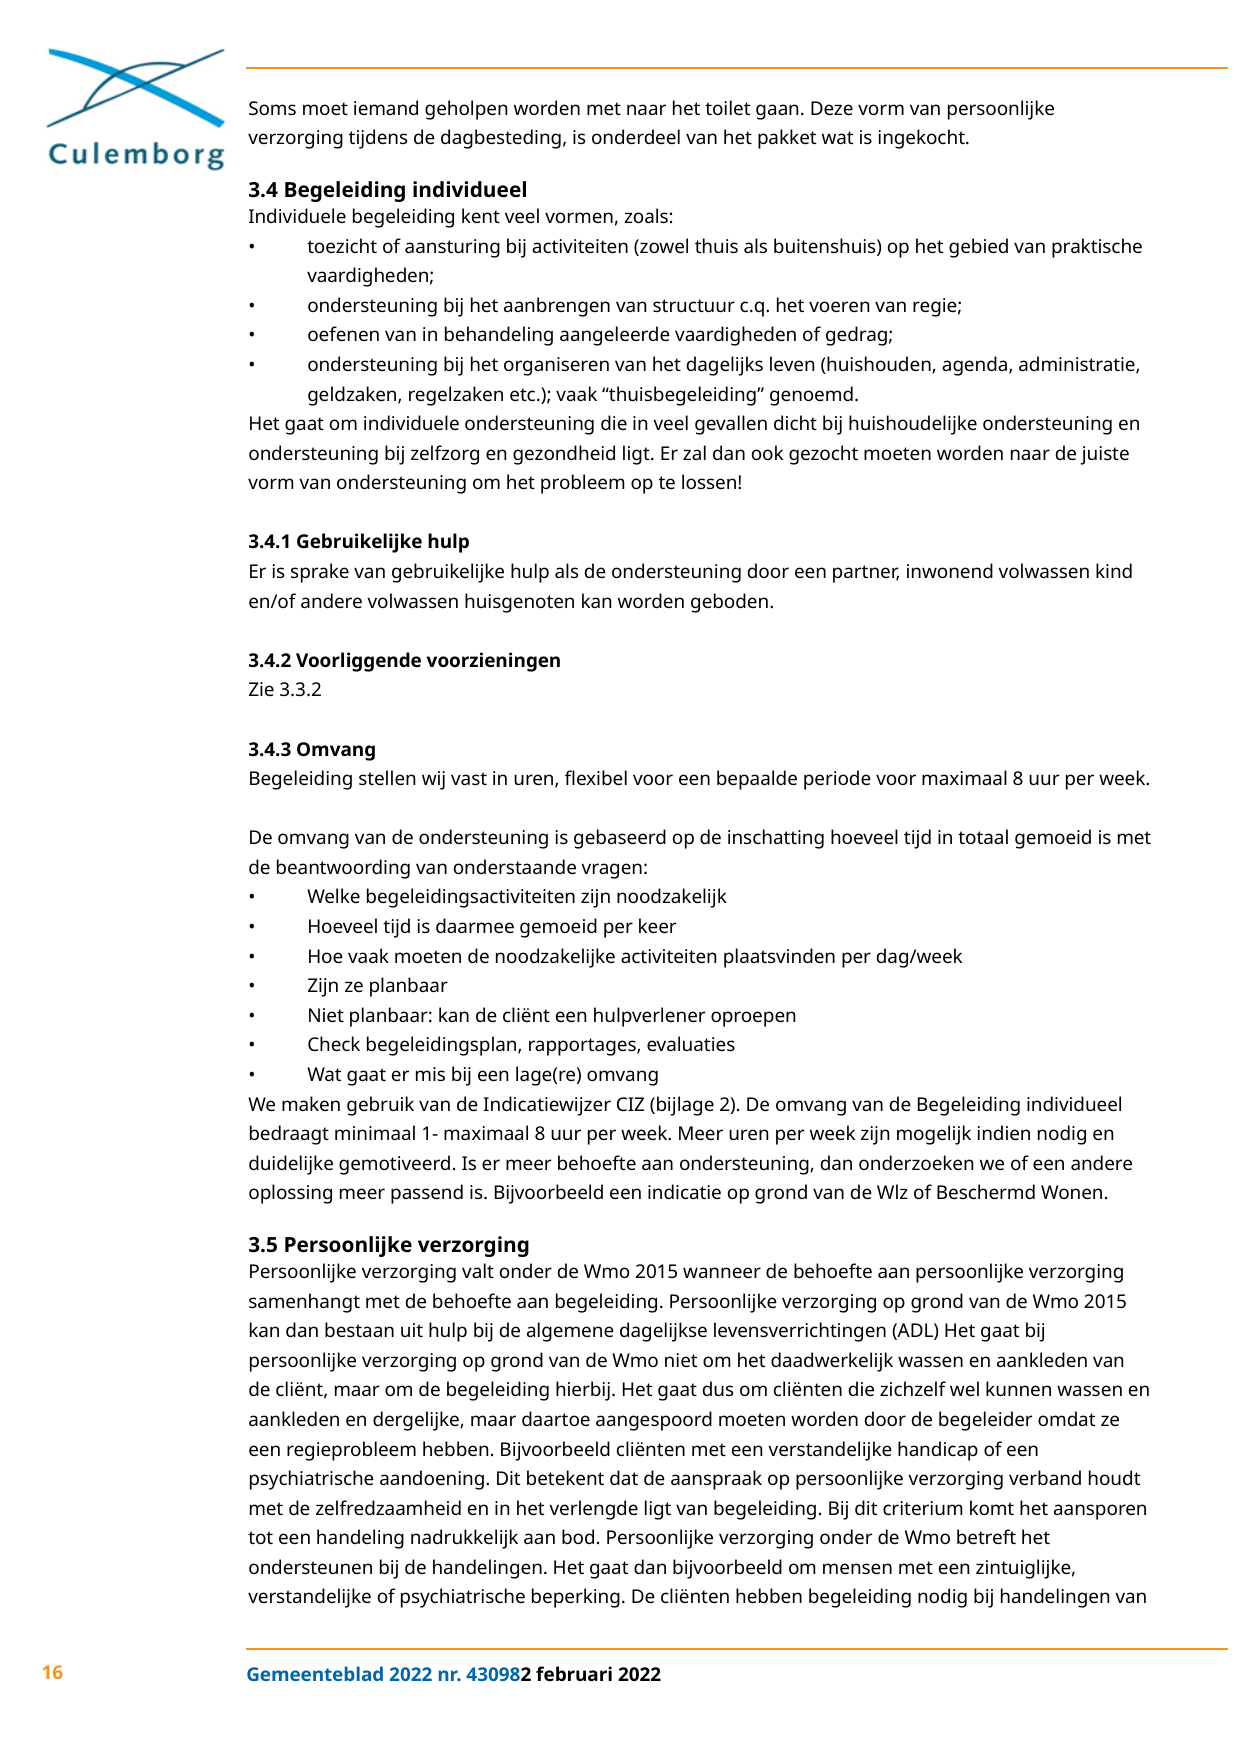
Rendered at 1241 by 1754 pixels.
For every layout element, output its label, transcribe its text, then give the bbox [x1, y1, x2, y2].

text Begeleiding stellen wij vast in uren, flexibel voor een bepaalde periode voor maximaal 8 uur per week. [248, 765, 1152, 791]
picture [41, 47, 231, 172]
list Welke begeleidingsactiviteiten zijn noodzakelijk [248, 884, 1152, 909]
list Wat gaat er mis bij een lage(re) omvang [248, 1061, 1152, 1087]
text 3.5 Persoonlijke verzorging [248, 1230, 1152, 1258]
list oefenen van in behandeling aangeleerde vaardigheden of gedrag; [248, 322, 1152, 347]
list Niet planbaar: kan de cliënt een hulpverlener oproepen [248, 1002, 1152, 1028]
list Hoeveel tijd is daarmee gemoeid per keer [248, 913, 1152, 939]
list Hoe vaak moeten de noodzakelijke activiteiten plaatsvinden per dag/week [248, 943, 1152, 968]
text Het gaat om individuele ondersteuning die in veel gevallen dicht bij huishoudelijke ondersteuning en ondersteuning bij zelfzorg en gezondheid ligt. Er zal dan ook gezocht moeten worden naar de juiste vorm van ondersteuning om het probleem op te lossen! [248, 410, 1152, 495]
list toezicht of aansturing bij activiteiten (zowel thuis als buitenshuis) op het gebied van praktische vaardigheden; [248, 233, 1152, 288]
text De omvang van de ondersteuning is gebaseerd op de inschatting hoeveel tijd in totaal gemoeid is met de beantwoording van onderstaande vragen: [248, 824, 1152, 880]
text 3.4.1 Gebruikelijke hulp [248, 529, 1152, 554]
text 3.4 Begeleiding individueel [248, 175, 1152, 203]
text Individuele begeleiding kent veel vormen, zoals: [248, 203, 1152, 229]
text We maken gebruik van de Indicatiewijzer CIZ (bijlage 2). De omvang van de Begeleiding individueel bedraagt minimaal 1- maximaal 8 uur per week. Meer uren per week zijn mogelijk indien nodig en duidelijke gemotiveerd. Is er meer behoefte aan ondersteuning, dan onderzoeken we of een andere oplossing meer passend is. Bijvoorbeeld een indicatie op grond van de Wlz of Beschermd Wonen. [248, 1091, 1152, 1205]
text Soms moet iemand geholpen worden met naar het toilet gaan. Deze vorm van persoonlijke verzorging tijdens de dagbesteding, is onderdeel van het pakket wat is ingekocht. [248, 95, 1152, 150]
text Er is sprake van gebruikelijke hulp als de ondersteuning door een partner, inwonend volwassen kind en/of andere volwassen huisgenoten kan worden geboden. [248, 558, 1152, 613]
list Check begeleidingsplan, rapportages, evaluaties [248, 1032, 1152, 1057]
text Zie 3.3.2 [248, 677, 1152, 702]
text 3.4.3 Omvang [248, 736, 1152, 761]
list Zijn ze planbaar [248, 972, 1152, 998]
list ondersteuning bij het aanbrengen van structuur c.q. het voeren van regie; [248, 292, 1152, 318]
text Persoonlijke verzorging valt onder de Wmo 2015 wanneer de behoefte aan persoonlijke verzorging samenhangt met de behoefte aan begeleiding. Persoonlijke verzorging op grond van de Wmo 2015 kan dan bestaan uit hulp bij de algemene dagelijkse levensverrichtingen (ADL) Het gaat bij persoonlijke verzorging op grond van de Wmo niet om het daadwerkelijk wassen en aankleden van de cliënt, maar om de begeleiding hierbij. Het gaat dus om cliënten die zichzelf wel kunnen wassen en aankleden en dergelijke, maar daartoe aangespoord moeten worden door de begeleider omdat ze een regieprobleem hebben. Bijvoorbeeld cliënten met een verstandelijke handicap of een psychiatrische aandoening. Dit betekent dat de aanspraak op persoonlijke verzorging verband houdt met de zelfredzaamheid en in het verlengde ligt van begeleiding. Bij dit criterium komt het aansporen tot een handeling nadrukkelijk aan bod. Persoonlijke verzorging onder de Wmo betreft het ondersteunen bij de handelingen. Het gaat dan bijvoorbeeld om mensen met een zintuiglijke, verstandelijke of psychiatrische beperking. De cliënten hebben begeleiding nodig bij handelingen van [248, 1258, 1152, 1609]
text 3.4.2 Voorliggende voorzieningen [248, 647, 1152, 673]
list ondersteuning bij het organiseren van het dagelijks leven (huishouden, agenda, administratie, geldzaken, regelzaken etc.); vaak “thuisbegeleiding” genoemd. [248, 351, 1152, 406]
